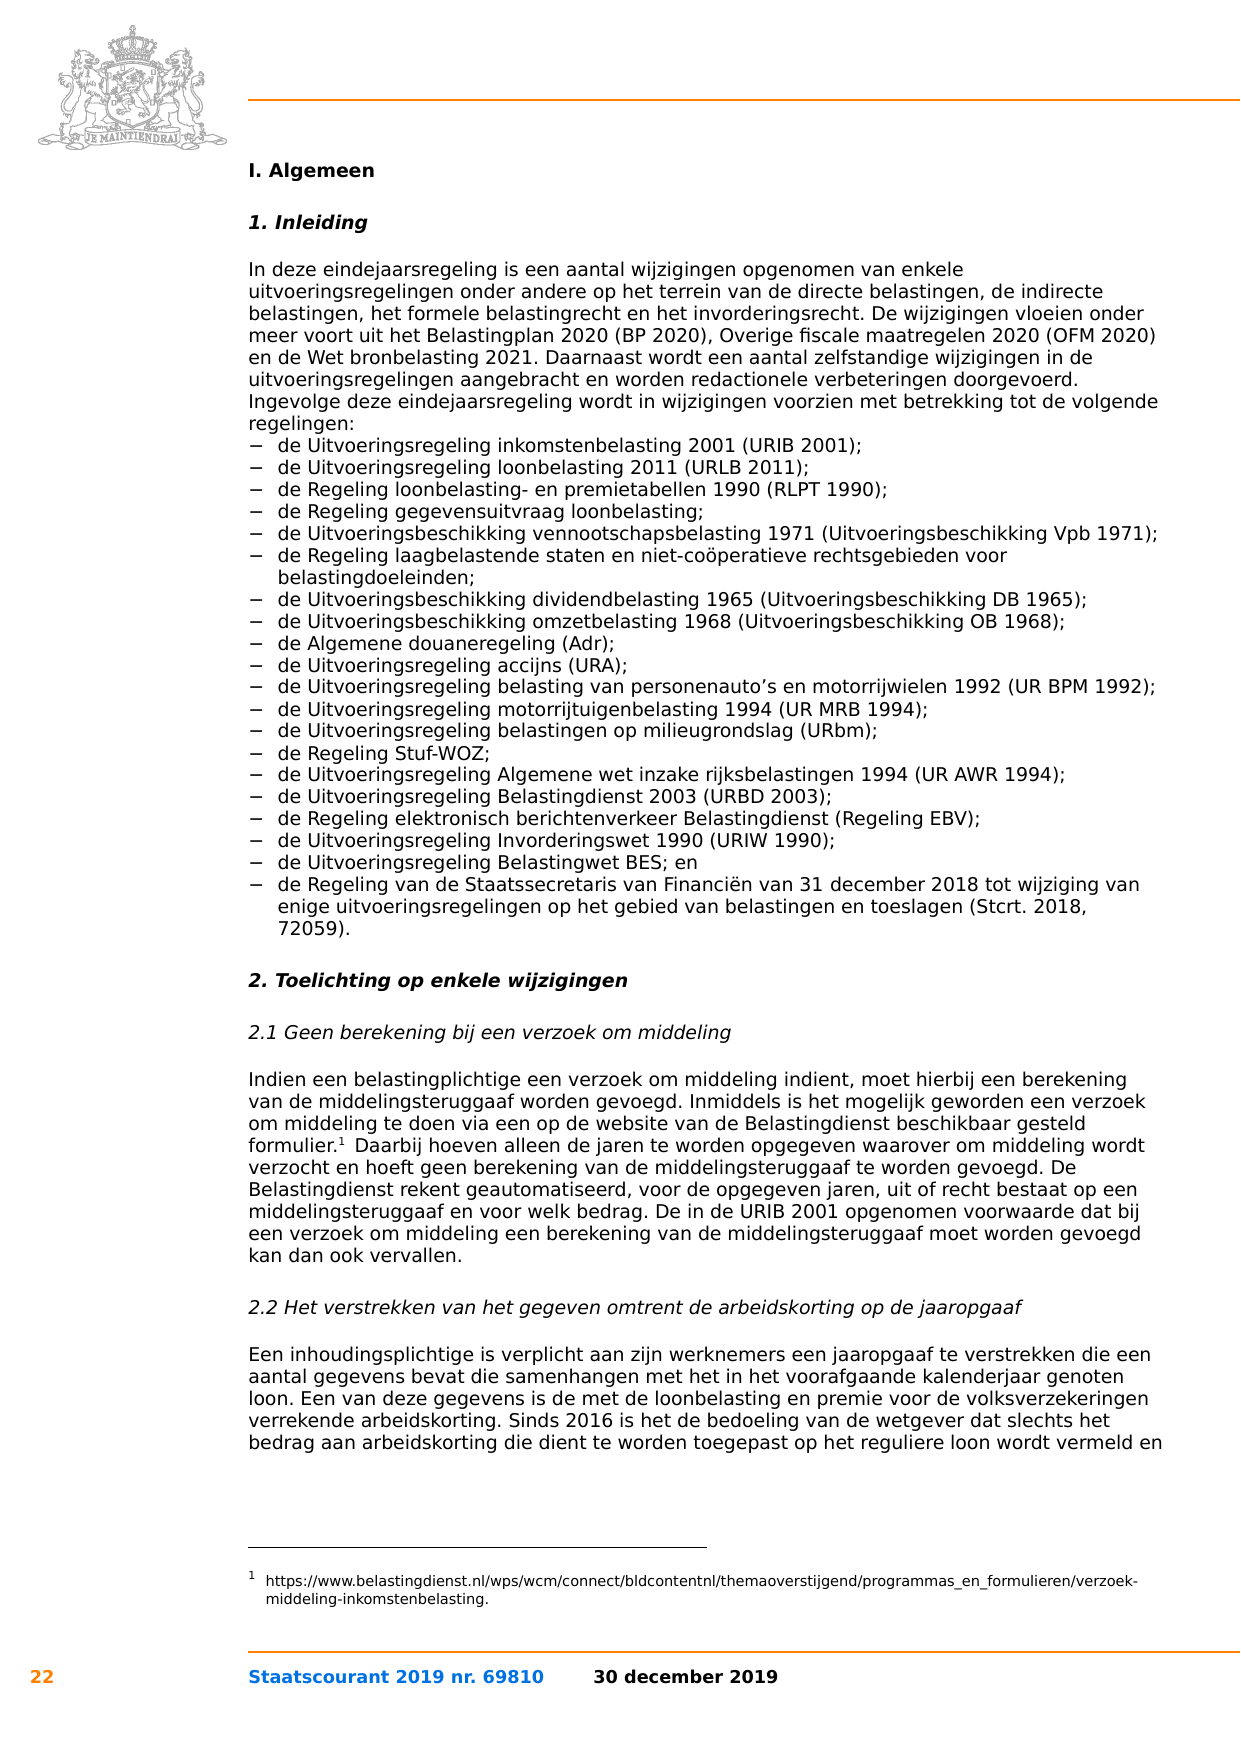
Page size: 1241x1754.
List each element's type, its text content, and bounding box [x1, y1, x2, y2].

text − de Uitvoeringsregeling Algemene wet inzake rijksbelastingen 1994 (UR AWR 1994); [248, 764, 1163, 786]
subtitle 2.2 Het verstrekken van het gegeven omtrent de arbeidskorting op de jaaropgaaf [248, 1297, 1163, 1319]
text − de Uitvoeringsregeling belasting van personenauto’s en motorrijwielen 1992 (UR BPM 1992); [248, 676, 1163, 698]
text − de Uitvoeringsregeling motorrijtuigenbelasting 1994 (UR MRB 1994); [248, 698, 1163, 720]
text − de Uitvoeringsbeschikking dividendbelasting 1965 (Uitvoeringsbeschikking DB 1965); [248, 588, 1163, 611]
text − de Regeling Stuf-WOZ; [248, 742, 1163, 764]
text − de Algemene douaneregeling (Adr); [248, 632, 1163, 654]
subtitle 1. Inleiding [248, 212, 1163, 234]
subtitle 2.1 Geen berekening bij een verzoek om middeling [248, 1022, 1163, 1044]
text − de Uitvoeringsregeling Belastingwet BES; en [248, 852, 1163, 874]
text − de Regeling van de Staatssecretaris van Financiën van 31 december 2018 tot wijziging van enige uitvoeringsregelingen op het gebied van belastingen en toeslagen (Stcrt. 2018, 72059). [248, 874, 1163, 940]
text − de Regeling laagbelastende staten en niet-coöperatieve rechtsgebieden voor belastingdoeleinden; [248, 544, 1163, 588]
text − de Uitvoeringsregeling Invorderingswet 1990 (URIW 1990); [248, 830, 1163, 852]
text − de Regeling loonbelasting- en premietabellen 1990 (RLPT 1990); [248, 479, 1163, 501]
text − de Uitvoeringsregeling accijns (URA); [248, 654, 1163, 676]
text https://www.belastingdienst.nl/wps/wcm/connect/bldcontentnl/themaoverstijgend/programmas_en_formulieren/verzoek-middeling-inkomstenbelasting. [248, 1569, 1163, 1608]
text − de Regeling gegevensuitvraag loonbelasting; [248, 501, 1163, 523]
picture [38, 25, 227, 150]
text − de Uitvoeringsregeling loonbelasting 2011 (URLB 2011); [248, 457, 1163, 479]
text Een inhoudingsplichtige is verplicht aan zijn werknemers een jaaropgaaf te verstrekken die een aantal gegevens bevat die samenhangen met het in het voorafgaande kalenderjaar genoten loon. Een van deze gegevens is de met de loonbelasting en premie voor de volksverzekeringen verrekende arbeidskorting. Sinds 2016 is het de bedoeling van de wetgever dat slechts het bedrag aan arbeidskorting die dient te worden toegepast op het reguliere loon wordt vermeld en [248, 1344, 1163, 1454]
subtitle 2. Toelichting op enkele wijzigingen [248, 970, 1163, 992]
text − de Regeling elektronisch berichtenverkeer Belastingdienst (Regeling EBV); [248, 808, 1163, 830]
subtitle I. Algemeen [248, 160, 1163, 182]
text − de Uitvoeringsregeling Belastingdienst 2003 (URBD 2003); [248, 786, 1163, 808]
text − de Uitvoeringsregeling belastingen op milieugrondslag (URbm); [248, 720, 1163, 742]
text Indien een belastingplichtige een verzoek om middeling indient, moet hierbij een berekening van de middelingsteruggaaf worden gevoegd. Inmiddels is het mogelijk geworden een verzoek om middeling te doen via een op de website van de Belastingdienst beschikbaar gesteld formulier. Daarbij hoeven alleen de jaren te worden opgegeven waarover om middeling wordt verzocht en hoeft geen berekening van de middelingsteruggaaf te worden gevoegd. De Belastingdienst rekent geautomatiseerd, voor de opgegeven jaren, uit of recht bestaat op een middelingsteruggaaf en voor welk bedrag. De in de URIB 2001 opgenomen voorwaarde dat bij een verzoek om middeling een berekening van de middelingsteruggaaf moet worden gevoegd kan dan ook vervallen. [248, 1069, 1163, 1267]
text In deze eindejaarsregeling is een aantal wijzigingen opgenomen van enkele uitvoeringsregelingen onder andere op het terrein van de directe belastingen, de indirecte belastingen, het formele belastingrecht en het invorderingsrecht. De wijzigingen vloeien onder meer voort uit het Belastingplan 2020 (BP 2020), Overige fiscale maatregelen 2020 (OFM 2020) en de Wet bronbelasting 2021. Daarnaast wordt een aantal zelfstandige wijzigingen in de uitvoeringsregelingen aangebracht en worden redactionele verbeteringen doorgevoerd. Ingevolge deze eindejaarsregeling wordt in wijzigingen voorzien met betrekking tot de volgende regelingen: [248, 259, 1163, 435]
text − de Uitvoeringsbeschikking omzetbelasting 1968 (Uitvoeringsbeschikking OB 1968); [248, 611, 1163, 632]
text − de Uitvoeringsregeling inkomstenbelasting 2001 (URIB 2001); [248, 435, 1163, 457]
text − de Uitvoeringsbeschikking vennootschapsbelasting 1971 (Uitvoeringsbeschikking Vpb 1971); [248, 523, 1163, 544]
